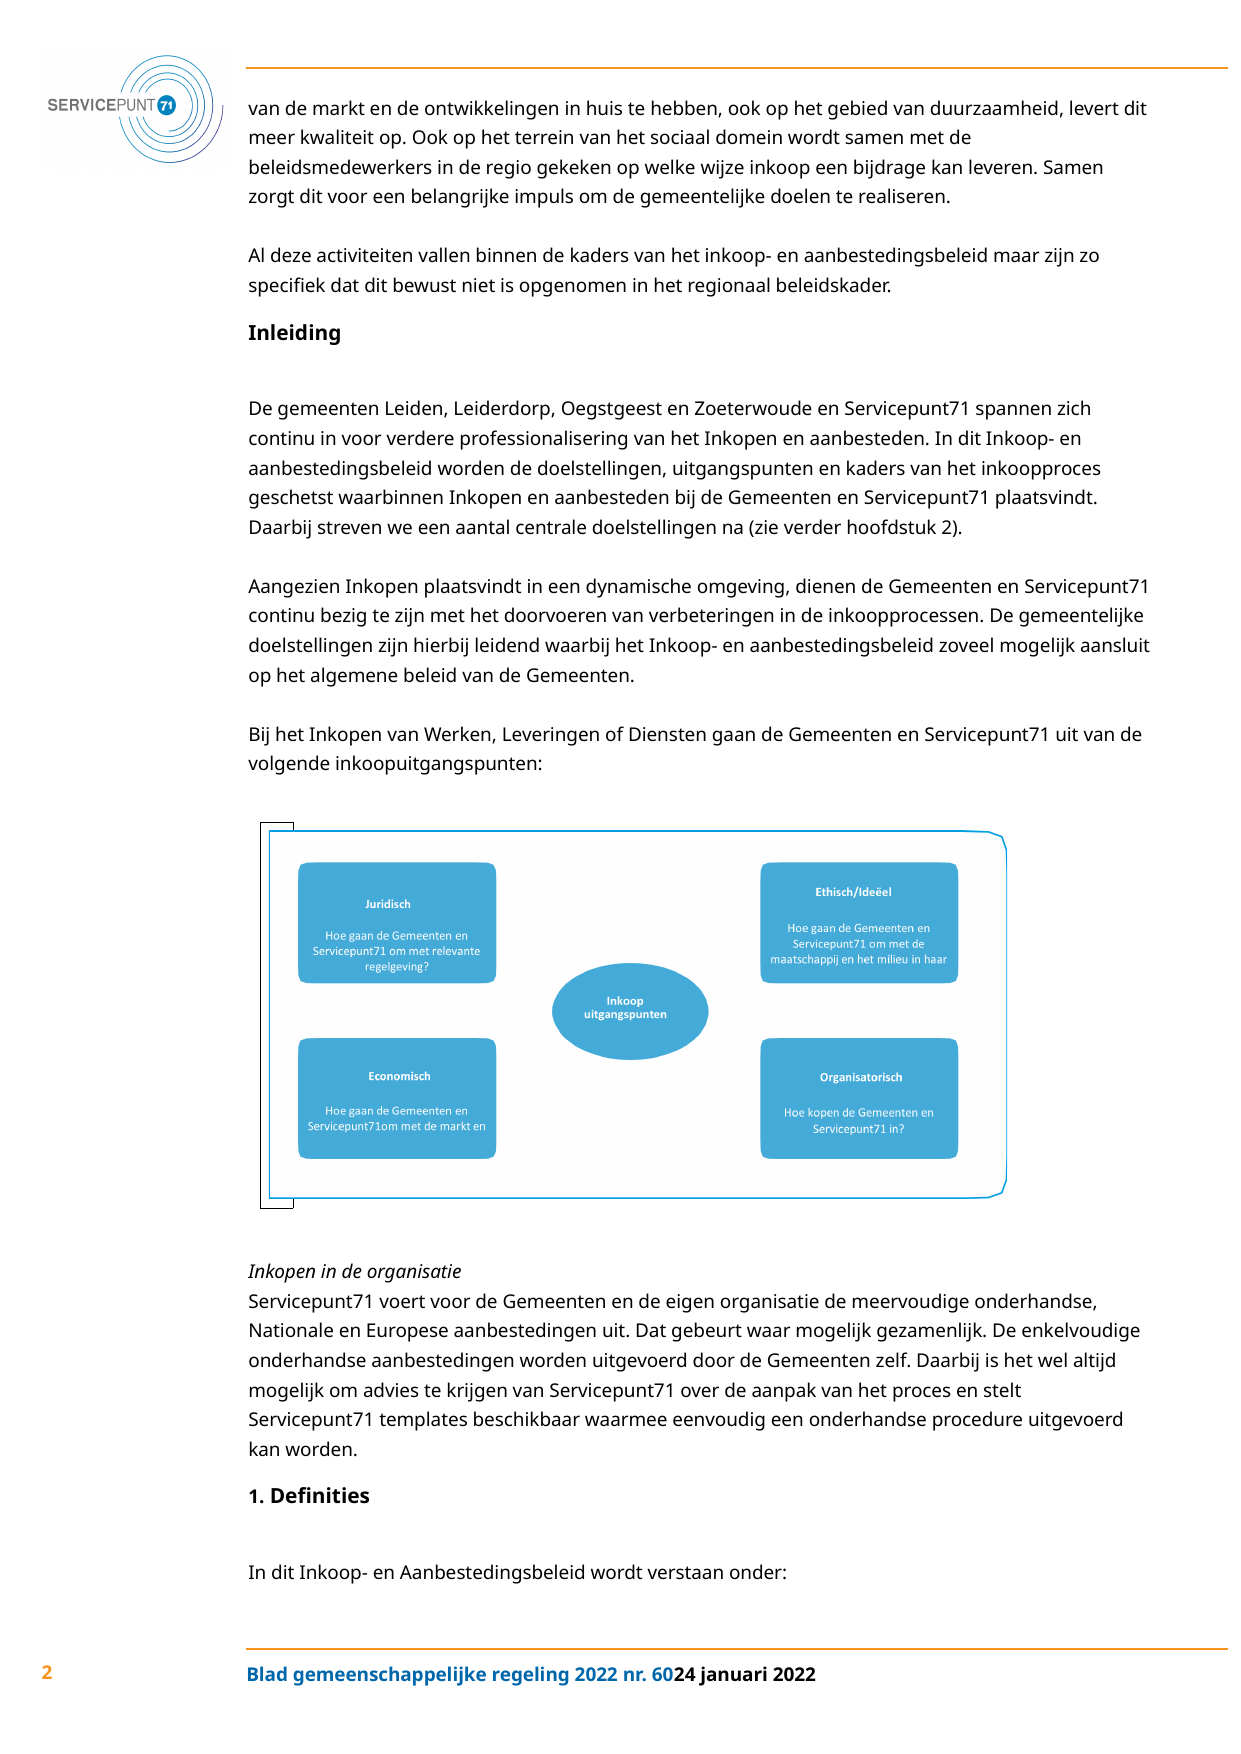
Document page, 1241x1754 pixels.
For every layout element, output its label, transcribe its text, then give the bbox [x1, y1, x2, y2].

text Al deze activiteiten vallen binnen de kaders van het inkoop- en aanbestedingsbeleid maar zijn zo specifiek dat dit bewust niet is opgenomen in het regionaal beleidskader. [248, 243, 1152, 298]
text Inkopen in de organisatie [248, 1258, 1152, 1284]
text Servicepunt71 voert voor de Gemeenten en de eigen organisatie de meervoudige onderhandse, Nationale en Europese aanbestedingen uit. Dat gebeurt waar mogelijk gezamenlijk. De enkelvoudige onderhandse aanbestedingen worden uitgevoerd door de Gemeenten zelf. Daarbij is het wel altijd mogelijk om advies te krijgen van Servicepunt71 over de aanpak van het proces en stelt Servicepunt71 templates beschikbaar waarmee eenvoudig een onderhandse procedure uitgevoerd kan worden. [248, 1288, 1152, 1462]
picture [271, 833, 1008, 1199]
picture [988, 830, 1008, 848]
text In dit Inkoop- en Aanbestedingsbeleid wordt verstaan onder: [248, 1559, 1152, 1585]
text Bij het Inkopen van Werken, Leveringen of Diensten gaan de Gemeenten en Servicepunt71 uit van de volgende inkoopuitgangspunten: [248, 721, 1152, 776]
text Inleiding [248, 318, 1152, 346]
text van de markt en de ontwikkelingen in huis te hebben, ook op het gebied van duurzaamheid, levert dit meer kwaliteit op. Ook op het terrein van het sociaal domein wordt samen met de beleidsmedewerkers in de regio gekeken op welke wijze inkoop een bijdrage kan leveren. Samen zorgt dit voor een belangrijke impuls om de gemeentelijke doelen te realiseren. [248, 95, 1152, 209]
text De gemeenten Leiden, Leiderdorp, Oegstgeest en Zoeterwoude en Servicepunt71 spannen zich continu in voor verdere professionalisering van het Inkopen en aanbesteden. In dit Inkoop- en aanbestedingsbeleid worden de doelstellingen, uitgangspunten en kaders van het inkoopproces geschetst waarbinnen Inkopen en aanbesteden bij de Gemeenten en Servicepunt71 plaatsvindt. Daarbij streven we een aantal centrale doelstellingen na (zie verder hoofdstuk 2). [248, 396, 1152, 540]
text Aangezien Inkopen plaatsvindt in een dynamische omgeving, dienen de Gemeenten en Servicepunt71 continu bezig te zijn met het doorvoeren van verbeteringen in de inkoopprocessen. De gemeentelijke doelstellingen zijn hierbij leidend waarbij het Inkoop- en aanbestedingsbeleid zoveel mogelijk aansluit op het algemene beleid van de Gemeenten. [248, 573, 1152, 688]
picture [991, 1182, 1008, 1199]
picture [41, 47, 231, 172]
text 1. Definities [248, 1482, 1152, 1510]
